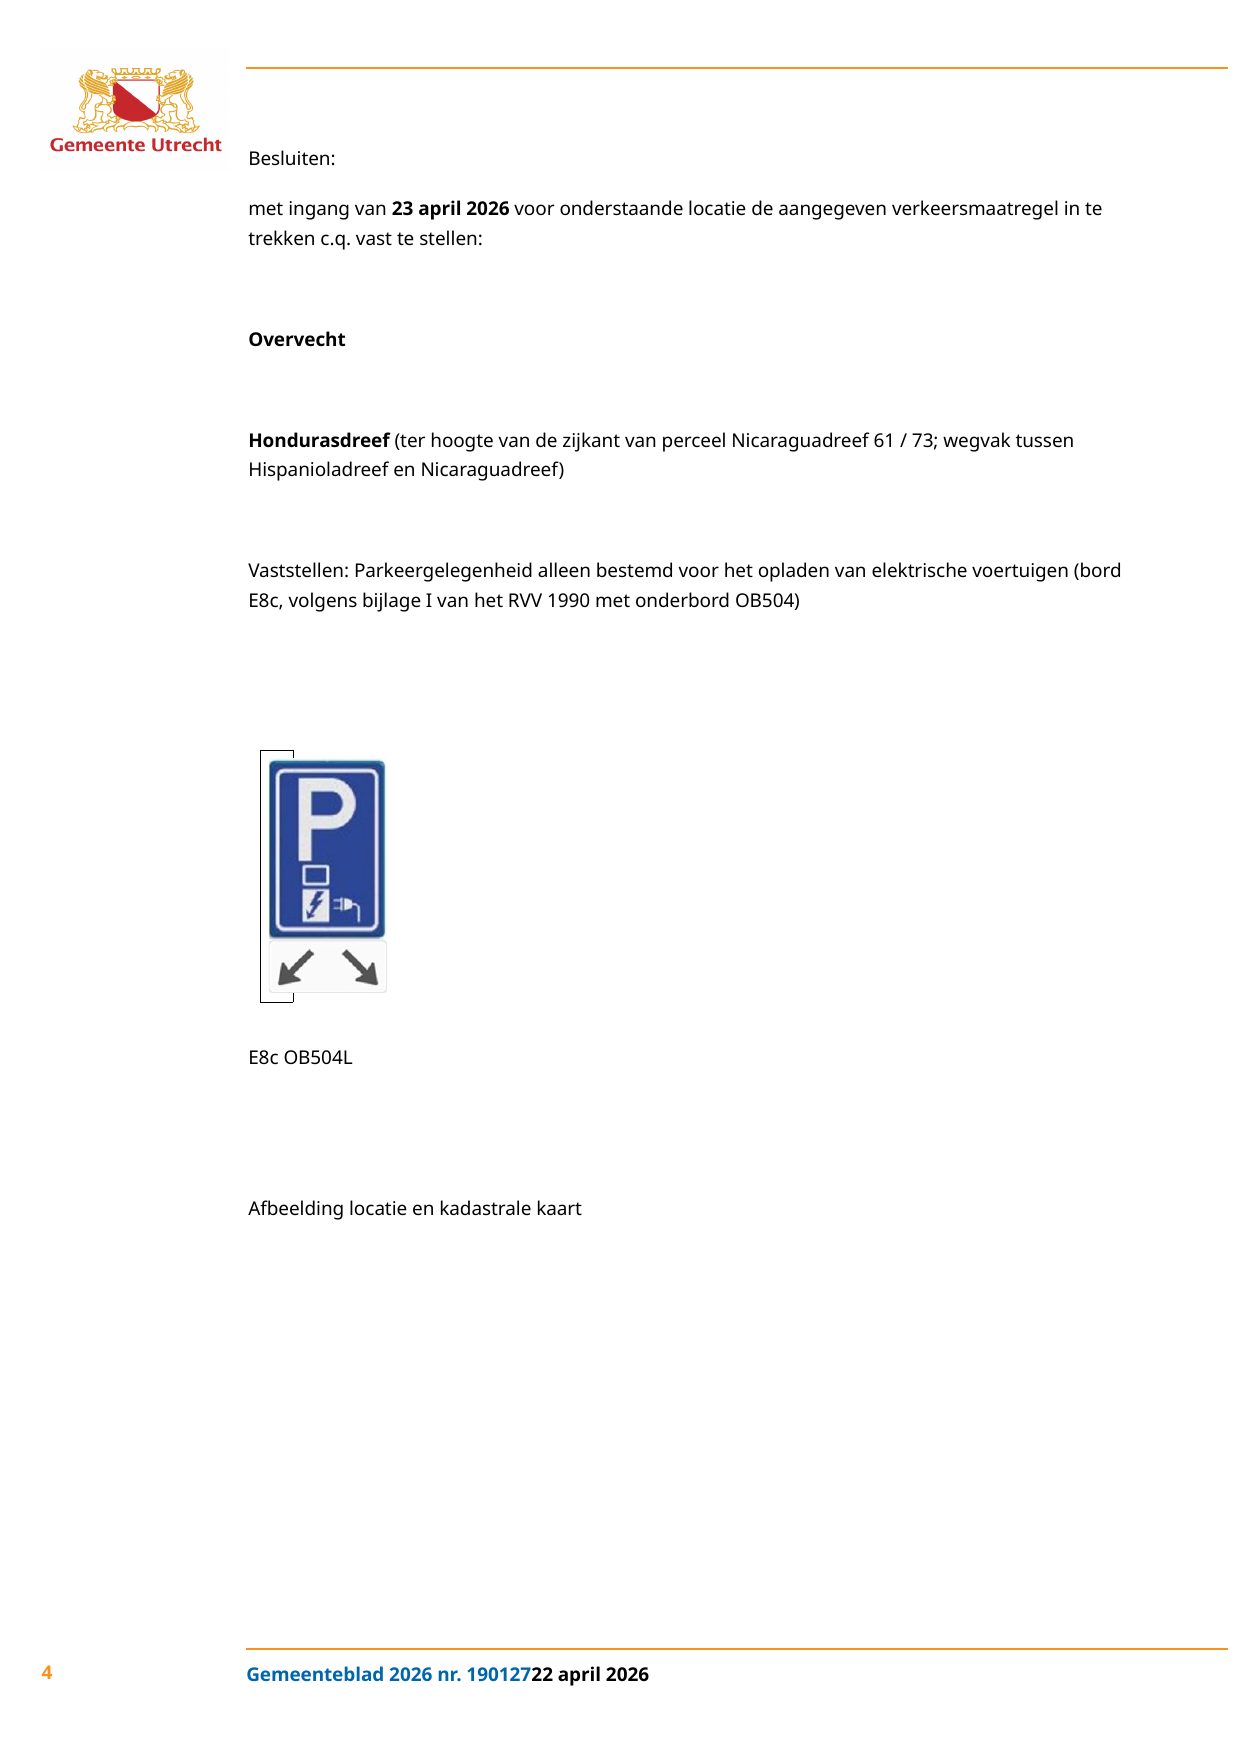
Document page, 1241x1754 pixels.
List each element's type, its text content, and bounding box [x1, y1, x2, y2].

text Besluiten: [248, 145, 1152, 171]
text met ingang van 23 april 2026 voor onderstaande locatie de aangegeven verkeersmaatregel in te trekken c.q. vast te stellen: [248, 196, 1152, 251]
picture [268, 758, 387, 993]
text Overvecht [248, 326, 1152, 352]
text Hondurasdreef (ter hoogte van de zijkant van perceel Nicaraguadreef 61 / 73; wegvak tussen Hispanioladreef en Nicaraguadreef) [248, 427, 1152, 482]
text Afbeelding locatie en kadastrale kaart [248, 1195, 1152, 1221]
text E8c OB504L [248, 1044, 1152, 1070]
text Vaststellen: Parkeergelegenheid alleen bestemd voor het opladen van elektrische voertuigen (bord E8c, volgens bijlage I van het RVV 1990 met onderbord OB504) [248, 557, 1152, 613]
picture [41, 47, 231, 172]
